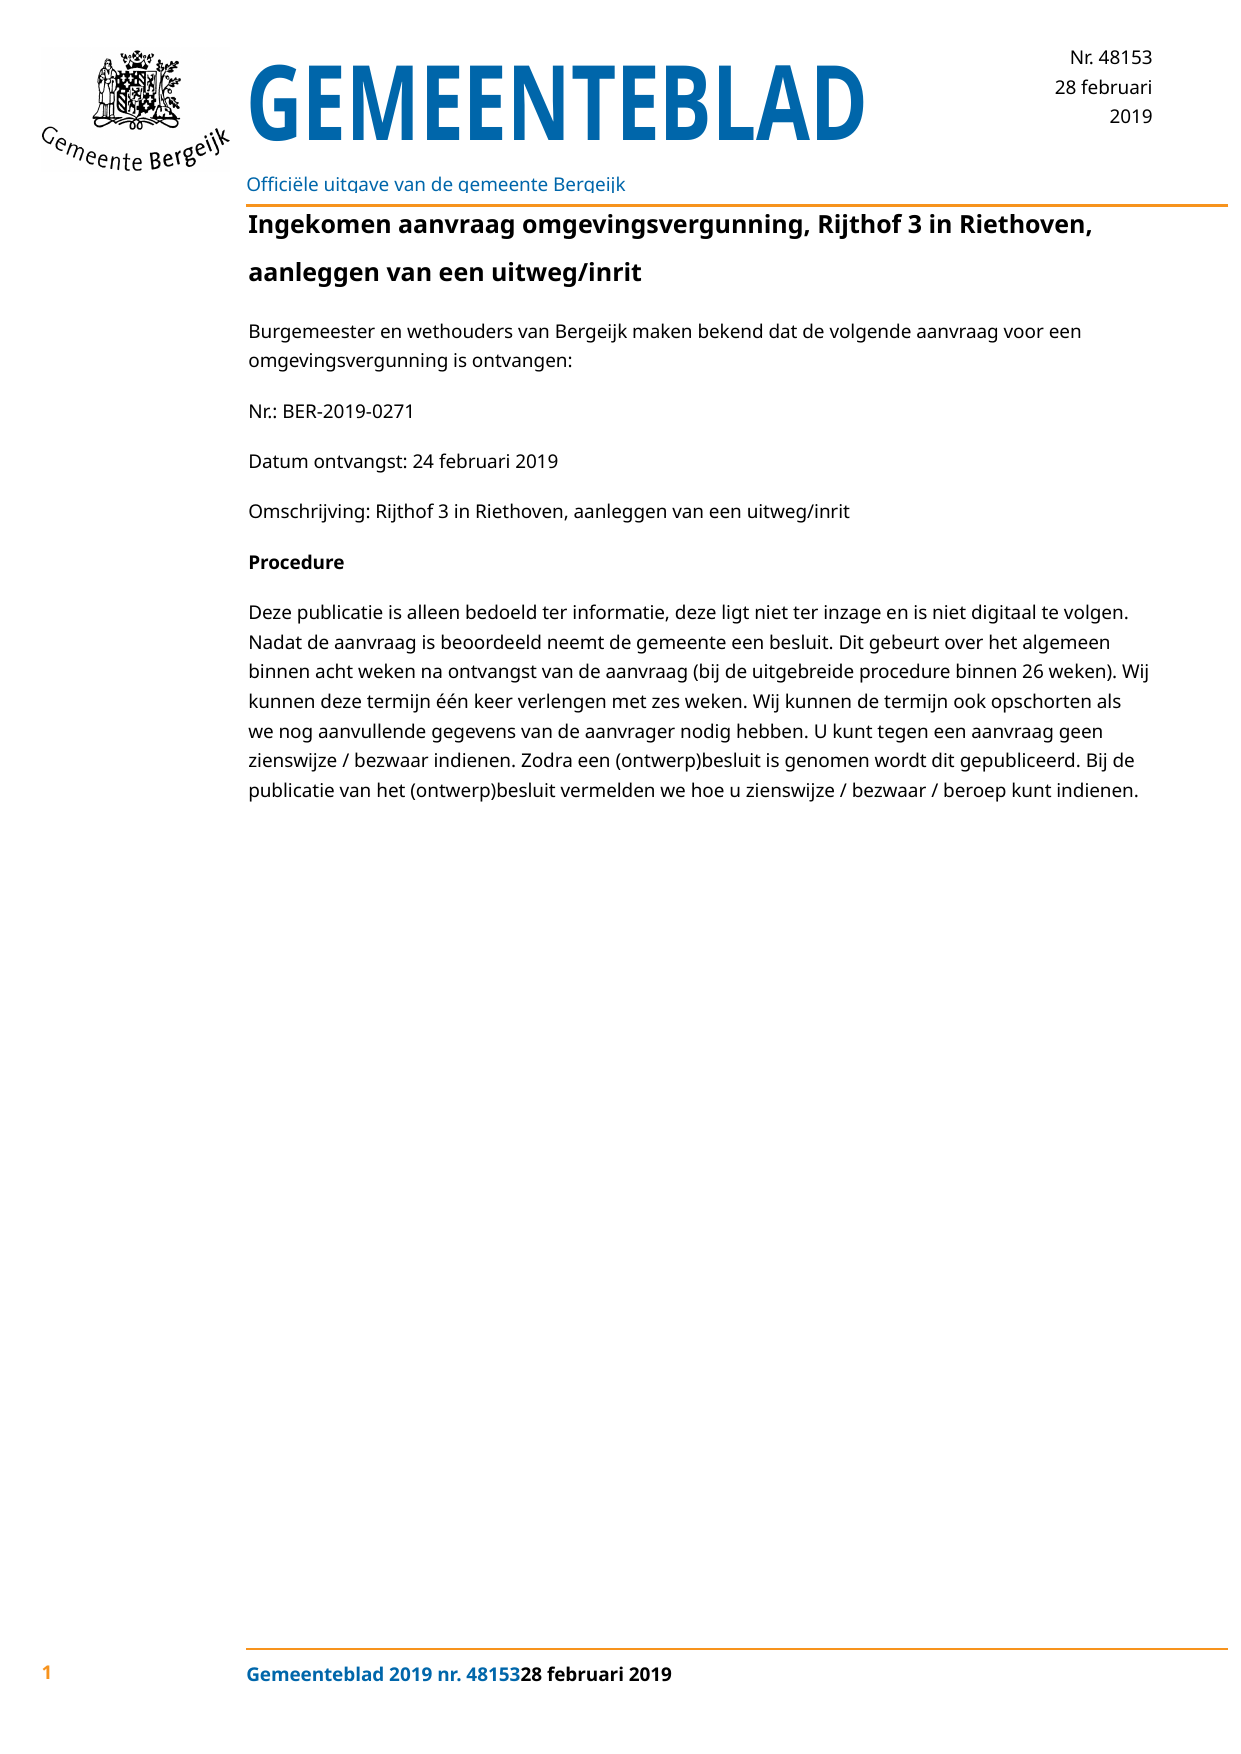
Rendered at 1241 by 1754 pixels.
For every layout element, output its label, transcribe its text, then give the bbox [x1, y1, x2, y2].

text Datum ontvangst: 24 februari 2019 [248, 448, 1152, 474]
text Nr.: BER-2019-0271 [248, 398, 1152, 424]
text Procedure [248, 549, 1152, 575]
picture [41, 47, 231, 172]
text Burgemeester en wethouders van Bergeijk maken bekend dat de volgende aanvraag voor een omgevingsvergunning is ontvangen: [248, 318, 1152, 373]
text Ingekomen aanvraag omgevingsvergunning, Rijthof 3 in Riethoven, aanleggen van een uitweg/inrit [248, 207, 1152, 288]
text Omschrijving: Rijthof 3 in Riethoven, aanleggen van een uitweg/inrit [248, 499, 1152, 524]
text Deze publicatie is alleen bedoeld ter informatie, deze ligt niet ter inzage en is niet digitaal te volgen. Nadat de aanvraag is beoordeeld neemt de gemeente een besluit. Dit gebeurt over het algemeen binnen acht weken na ontvangst van de aanvraag (bij de uitgebreide procedure binnen 26 weken). Wij kunnen deze termijn één keer verlengen met zes weken. Wij kunnen de termijn ook opschorten als we nog aanvullende gegevens van de aanvrager nodig hebben. U kunt tegen een aanvraag geen zienswijze / bezwaar indienen. Zodra een (ontwerp)besluit is genomen wordt dit gepubliceerd. Bij de publicatie van het (ontwerp)besluit vermelden we hoe u zienswijze / bezwaar / beroep kunt indienen. [248, 599, 1152, 803]
